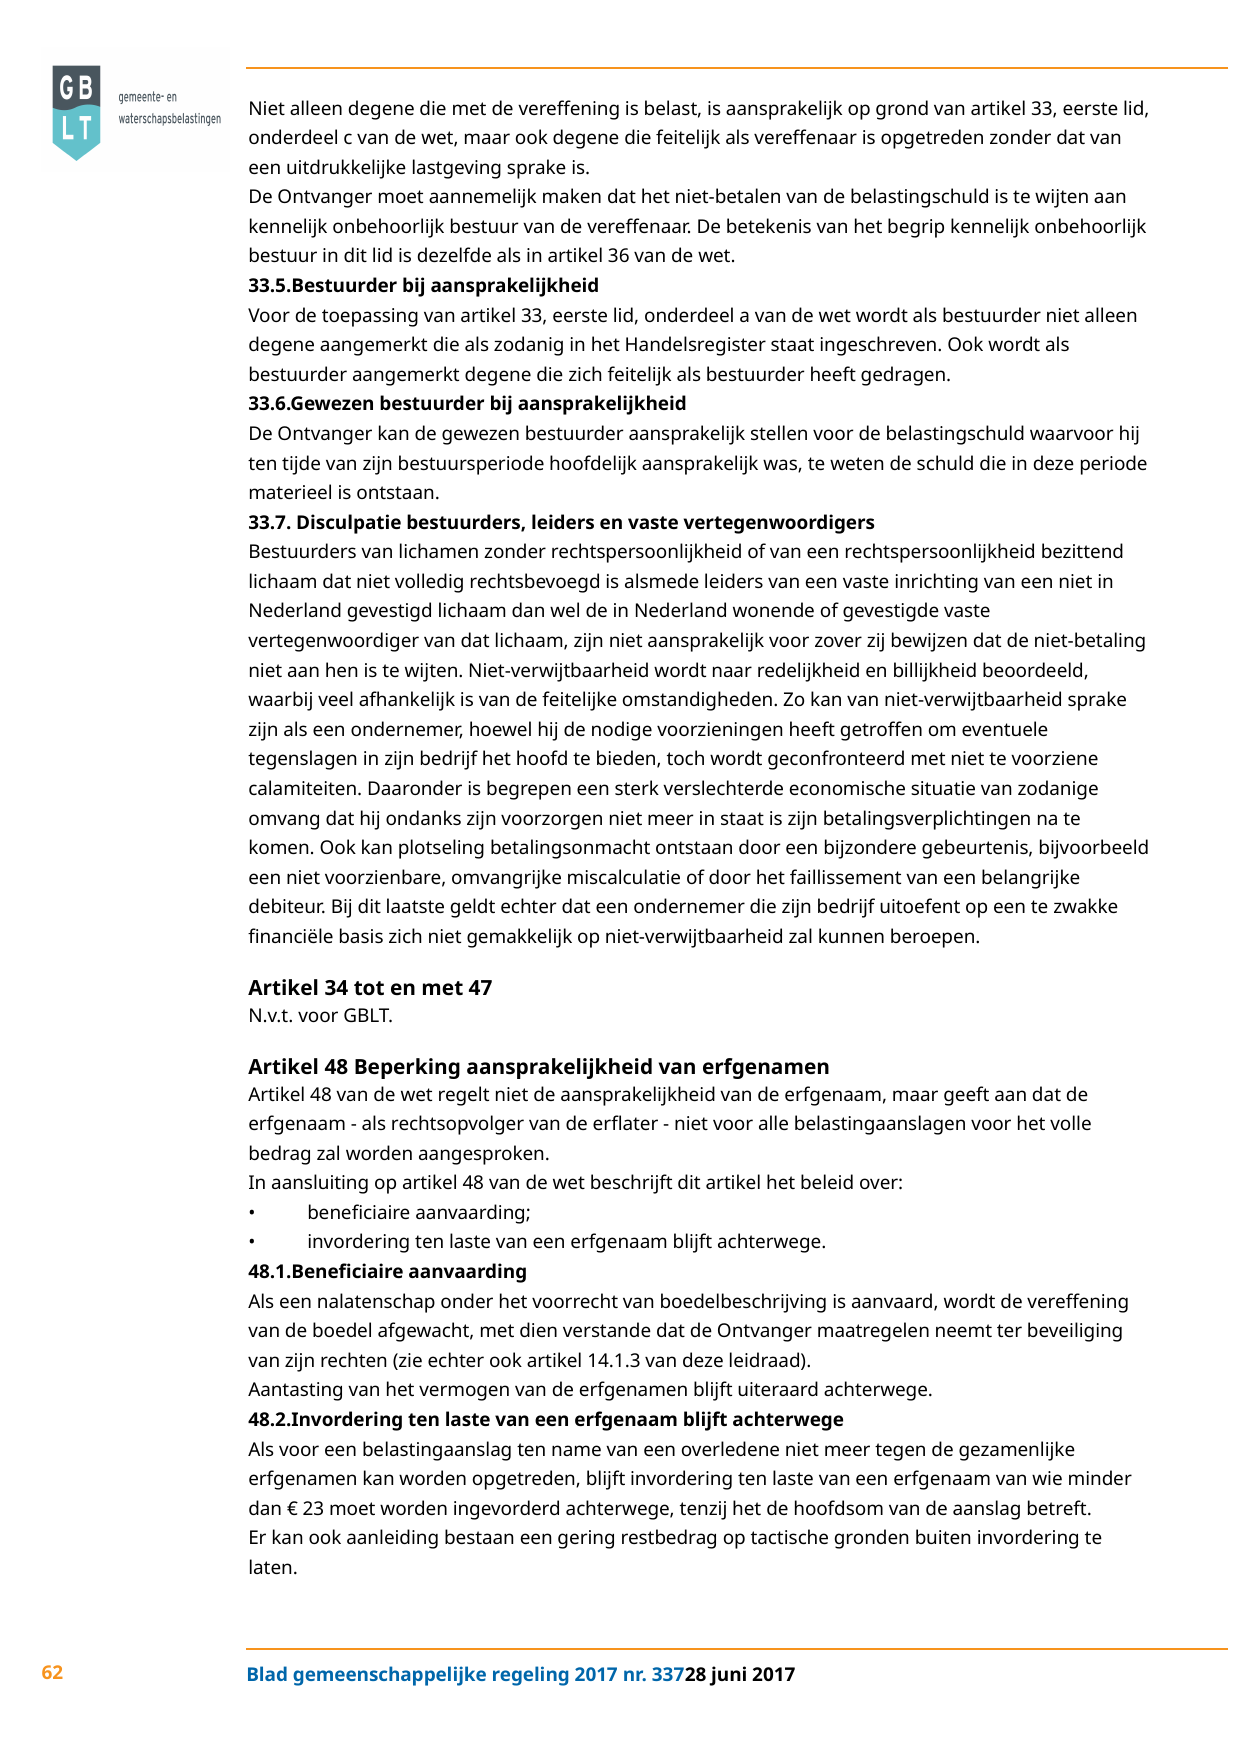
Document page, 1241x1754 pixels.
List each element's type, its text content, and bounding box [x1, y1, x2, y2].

text 33.5.Bestuurder bij aansprakelijkheid [248, 272, 1152, 298]
text N.v.t. voor GBLT. [248, 1002, 1152, 1028]
picture [41, 47, 231, 172]
text Bestuurders van lichamen zonder rechtspersoonlijkheid of van een rechtspersoonlijkheid bezittend lichaam dat niet volledig rechtsbevoegd is alsmede leiders van een vaste inrichting van een niet in Nederland gevestigd lichaam dan wel de in Nederland wonende of gevestigde vaste vertegenwoordiger van dat lichaam, zijn niet aansprakelijk voor zover zij bewijzen dat de niet-betaling niet aan hen is te wijten. Niet-verwijtbaarheid wordt naar redelijkheid en billijkheid beoordeeld, waarbij veel afhankelijk is van de feitelijke omstandigheden. Zo kan van niet-verwijtbaarheid sprake zijn als een ondernemer, hoewel hij de nodige voorzieningen heeft getroffen om eventuele tegenslagen in zijn bedrijf het hoofd te bieden, toch wordt geconfronteerd met niet te voorziene calamiteiten. Daaronder is begrepen een sterk verslechterde economische situatie van zodanige omvang dat hij ondanks zijn voorzorgen niet meer in staat is zijn betalingsverplichtingen na te komen. Ook kan plotseling betalingsonmacht ontstaan door een bijzondere gebeurtenis, bijvoorbeeld een niet voorzienbare, omvangrijke miscalculatie of door het faillissement van een belangrijke debiteur. Bij dit laatste geldt echter dat een ondernemer die zijn bedrijf uitoefent op een te zwakke financiële basis zich niet gemakkelijk op niet-verwijtbaarheid zal kunnen beroepen. [248, 538, 1152, 949]
text Er kan ook aanleiding bestaan een gering restbedrag op tactische gronden buiten invordering te laten. [248, 1524, 1152, 1580]
text In aansluiting op artikel 48 van de wet beschrijft dit artikel het beleid over: [248, 1169, 1152, 1195]
text 33.6.Gewezen bestuurder bij aansprakelijkheid [248, 391, 1152, 416]
text De Ontvanger kan de gewezen bestuurder aansprakelijk stellen voor de belastingschuld waarvoor hij ten tijde van zijn bestuursperiode hoofdelijk aansprakelijk was, te weten de schuld die in deze periode materieel is ontstaan. [248, 420, 1152, 505]
text Aantasting van het vermogen van de erfgenamen blijft uiteraard achterwege. [248, 1377, 1152, 1402]
list beneficiaire aanvaarding; [248, 1199, 1152, 1225]
text 48.1.Beneficiaire aanvaarding [248, 1258, 1152, 1284]
text Artikel 48 Beperking aansprakelijkheid van erfgenamen [248, 1052, 1152, 1081]
text De Ontvanger moet aannemelijk maken dat het niet-betalen van de belastingschuld is te wijten aan kennelijk onbehoorlijk bestuur van de vereffenaar. De betekenis van het begrip kennelijk onbehoorlijk bestuur in dit lid is dezelfde als in artikel 36 van de wet. [248, 183, 1152, 268]
text 33.7. Disculpatie bestuurders, leiders en vaste vertegenwoordigers [248, 509, 1152, 535]
text Niet alleen degene die met de vereffening is belast, is aansprakelijk op grond van artikel 33, eerste lid, onderdeel c van de wet, maar ook degene die feitelijk als vereffenaar is opgetreden zonder dat van een uitdrukkelijke lastgeving sprake is. [248, 95, 1152, 180]
text Als een nalatenschap onder het voorrecht van boedelbeschrijving is aanvaard, wordt de vereffening van de boedel afgewacht, met dien verstande dat de Ontvanger maatregelen neemt ter beveiliging van zijn rechten (zie echter ook artikel 14.1.3 van deze leidraad). [248, 1288, 1152, 1373]
text Voor de toepassing van artikel 33, eerste lid, onderdeel a van de wet wordt als bestuurder niet alleen degene aangemerkt die als zodanig in het Handelsregister staat ingeschreven. Ook wordt als bestuurder aangemerkt degene die zich feitelijk als bestuurder heeft gedragen. [248, 302, 1152, 387]
text Artikel 48 van de wet regelt niet de aansprakelijkheid van de erfgenaam, maar geeft aan dat de erfgenaam - als rechtsopvolger van de erflater - niet voor alle belastingaanslagen voor het volle bedrag zal worden aangesproken. [248, 1081, 1152, 1166]
list invordering ten laste van een erfgenaam blijft achterwege. [248, 1229, 1152, 1254]
text 48.2.Invordering ten laste van een erfgenaam blijft achterwege [248, 1406, 1152, 1432]
text Artikel 34 tot en met 47 [248, 973, 1152, 1002]
text Als voor een belastingaanslag ten name van een overledene niet meer tegen de gezamenlijke erfgenamen kan worden opgetreden, blijft invordering ten laste van een erfgenaam van wie minder dan € 23 moet worden ingevorderd achterwege, tenzij het de hoofdsom van de aanslag betreft. [248, 1436, 1152, 1521]
